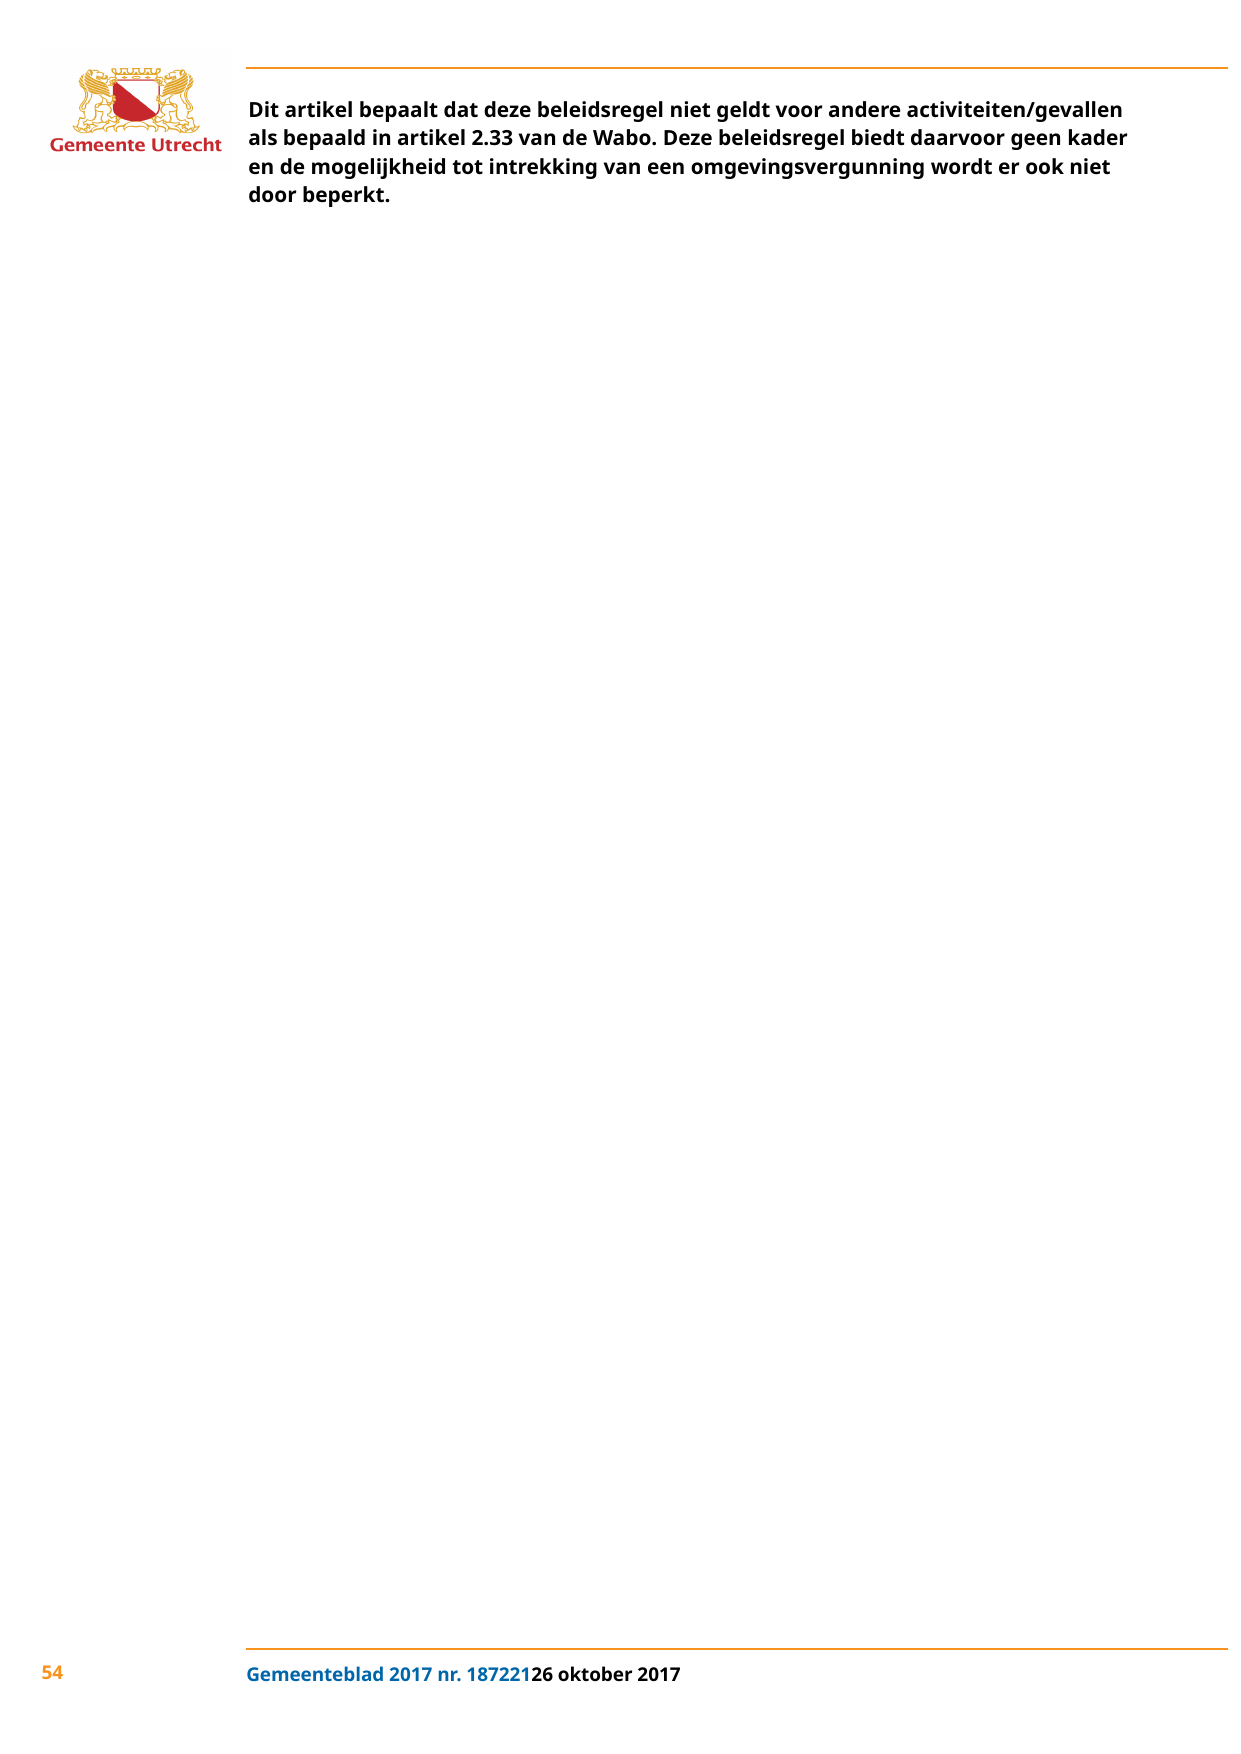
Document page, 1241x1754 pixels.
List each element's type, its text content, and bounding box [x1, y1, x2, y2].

picture [41, 47, 231, 172]
text Dit artikel bepaalt dat deze beleidsregel niet geldt voor andere activiteiten/gevallen als bepaald in artikel 2.33 van de Wabo. Deze beleidsregel biedt daarvoor geen kader en de mogelijkheid tot intrekking van een omgevingsvergunning wordt er ook niet door beperkt. [248, 95, 1152, 209]
